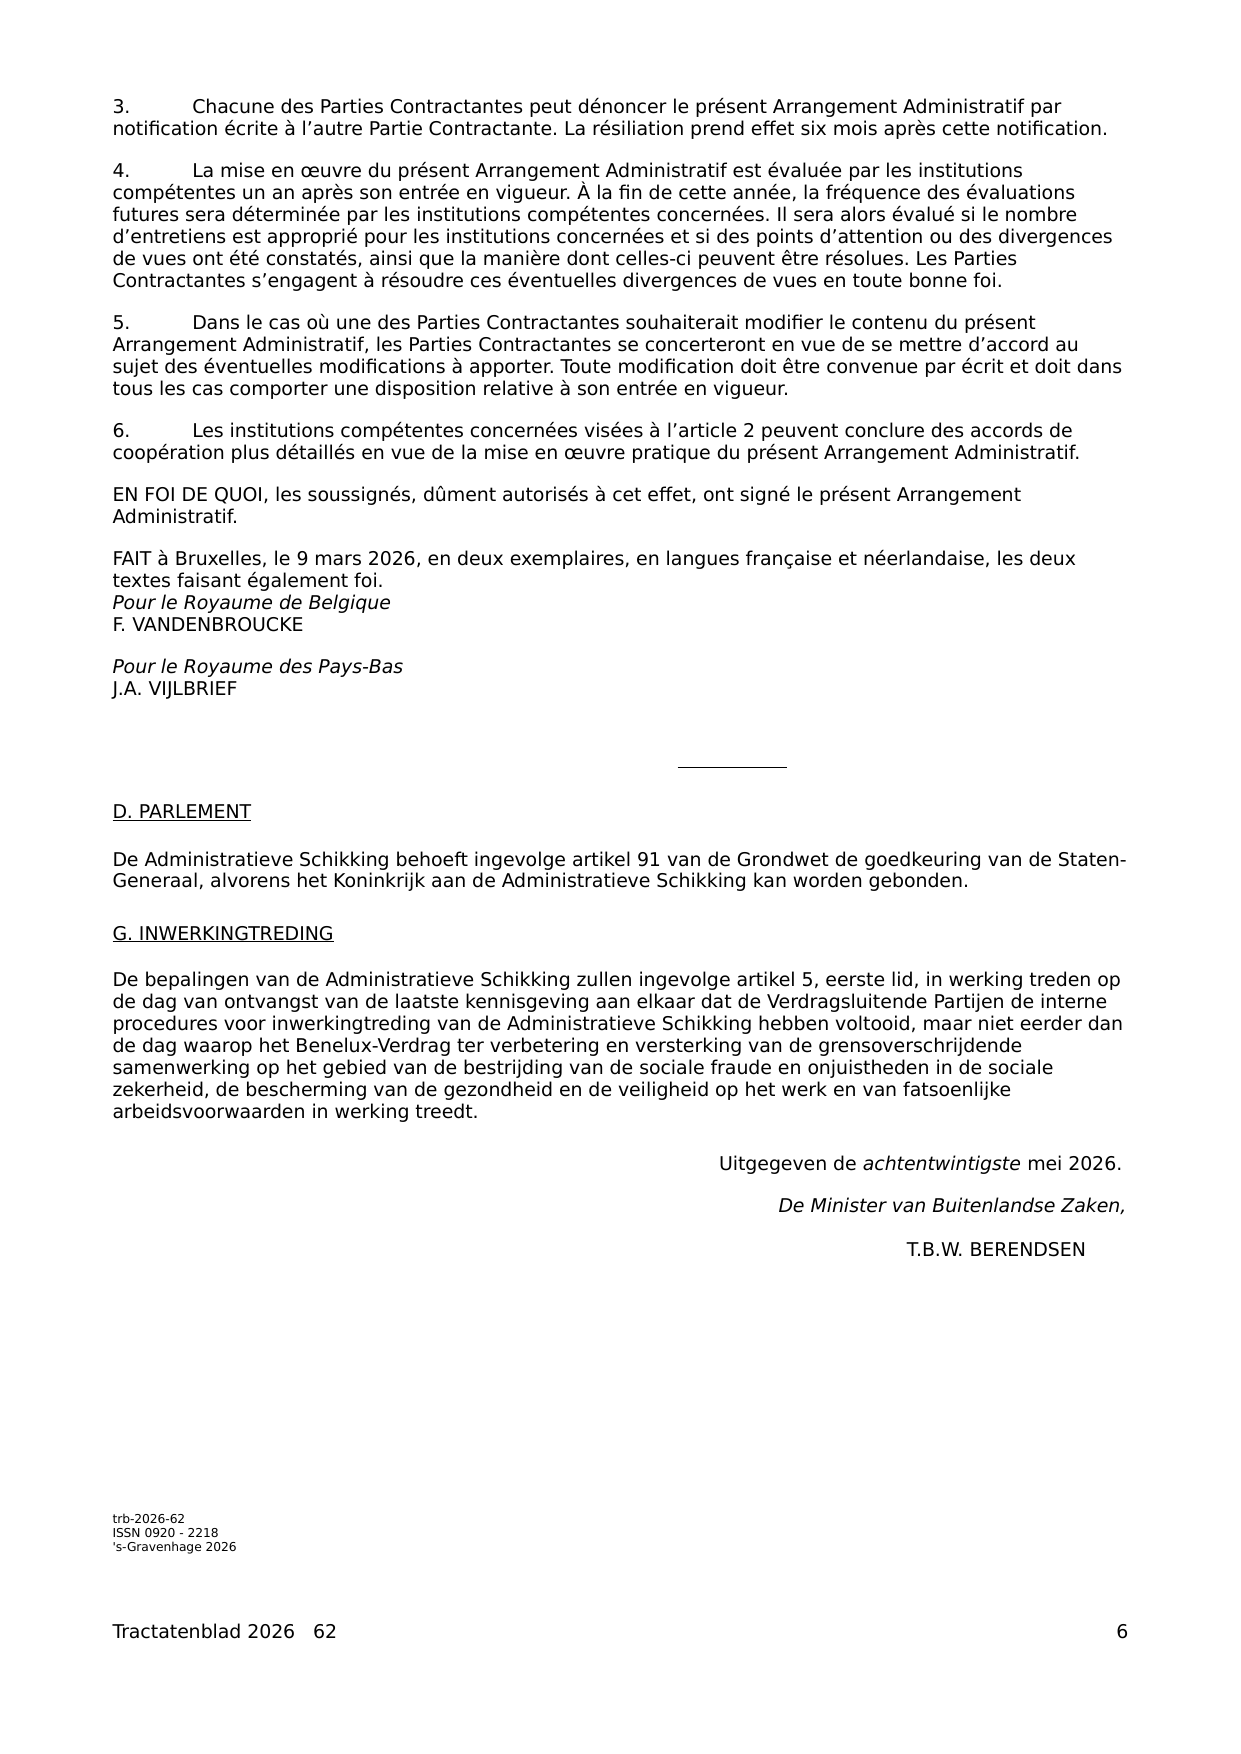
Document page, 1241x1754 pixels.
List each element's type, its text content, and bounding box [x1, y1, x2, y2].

text trb-2026-62 [112, 1512, 346, 1526]
subtitle G. INWERKINGTREDING [112, 922, 1128, 944]
subtitle D. PARLEMENT [112, 801, 1128, 823]
text 6. Les institutions compétentes concernées visées à l’article 2 peuvent conclure des accords de coopération plus détaillés en vue de la mise en œuvre pratique du présent Arrangement Administratif. [112, 420, 1128, 464]
text 4. La mise en œuvre du présent Arrangement Administratif est évaluée par les institutions compétentes un an après son entrée en vigueur. À la fin de cette année, la fréquence des évaluations futures sera déterminée par les institutions compétentes concernées. Il sera alors évalué si le nombre d’entretiens est approprié pour les institutions concernées et si des points d’attention ou des divergences de vues ont été constatés, ainsi que la manière dont celles-ci peuvent être résolues. Les Parties Contractantes s’engagent à résoudre ces éventuelles divergences de vues en toute bonne foi. [112, 160, 1128, 292]
text Uitgegeven de achtentwintigste mei 2026. [112, 1153, 1128, 1175]
text EN FOI DE QUOI, les soussignés, dûment autorisés à cet effet, ont signé le présent Arrangement Administratif. [112, 484, 1128, 528]
text De bepalingen van de Administratieve Schikking zullen ingevolge artikel 5, eerste lid, in werking treden op de dag van ontvangst van de laatste kennisgeving aan elkaar dat de Verdragsluitende Partijen de interne procedures voor inwerkingtreding van de Administratieve Schikking hebben voltooid, maar niet eerder dan de dag waarop het Benelux-Verdrag ter verbetering en versterking van de grensoverschrijdende samenwerking op het gebied van de bestrijding van de sociale fraude en onjuistheden in de sociale zekerheid, de bescherming van de gezondheid en de veiligheid op het werk en van fatsoenlijke arbeidsvoorwaarden in werking treedt. [112, 969, 1128, 1123]
text ISSN 0920 - 2218 [112, 1526, 346, 1540]
text De Minister van Buitenlandse Zaken, T.B.W. BERENDSEN [112, 1195, 1128, 1261]
text FAIT à Bruxelles, le 9 mars 2026, en deux exemplaires, en langues française et néerlandaise, les deux textes faisant également foi. [112, 548, 1128, 592]
text 3. Chacune des Parties Contractantes peut dénoncer le présent Arrangement Administratif par notification écrite à l’autre Partie Contractante. La résiliation prend effet six mois après cette notification. [112, 96, 1128, 140]
text Pour le Royaume de Belgique F. VANDENBROUCKE [112, 592, 1128, 636]
text 's-Gravenhage 2026 [112, 1540, 346, 1554]
text De Administratieve Schikking behoeft ingevolge artikel 91 van de Grondwet de goedkeuring van de Staten-Generaal, alvorens het Koninkrijk aan de Administratieve Schikking kan worden gebonden. [112, 848, 1128, 892]
text Pour le Royaume des Pays-Bas J.A. VIJLBRIEF [112, 656, 1128, 699]
text 5. Dans le cas où une des Parties Contractantes souhaiterait modifier le contenu du présent Arrangement Administratif, les Parties Contractantes se concerteront en vue de se mettre d’accord au sujet des éventuelles modifications à apporter. Toute modification doit être convenue par écrit et doit dans tous les cas comporter une disposition relative à son entrée en vigueur. [112, 312, 1128, 400]
